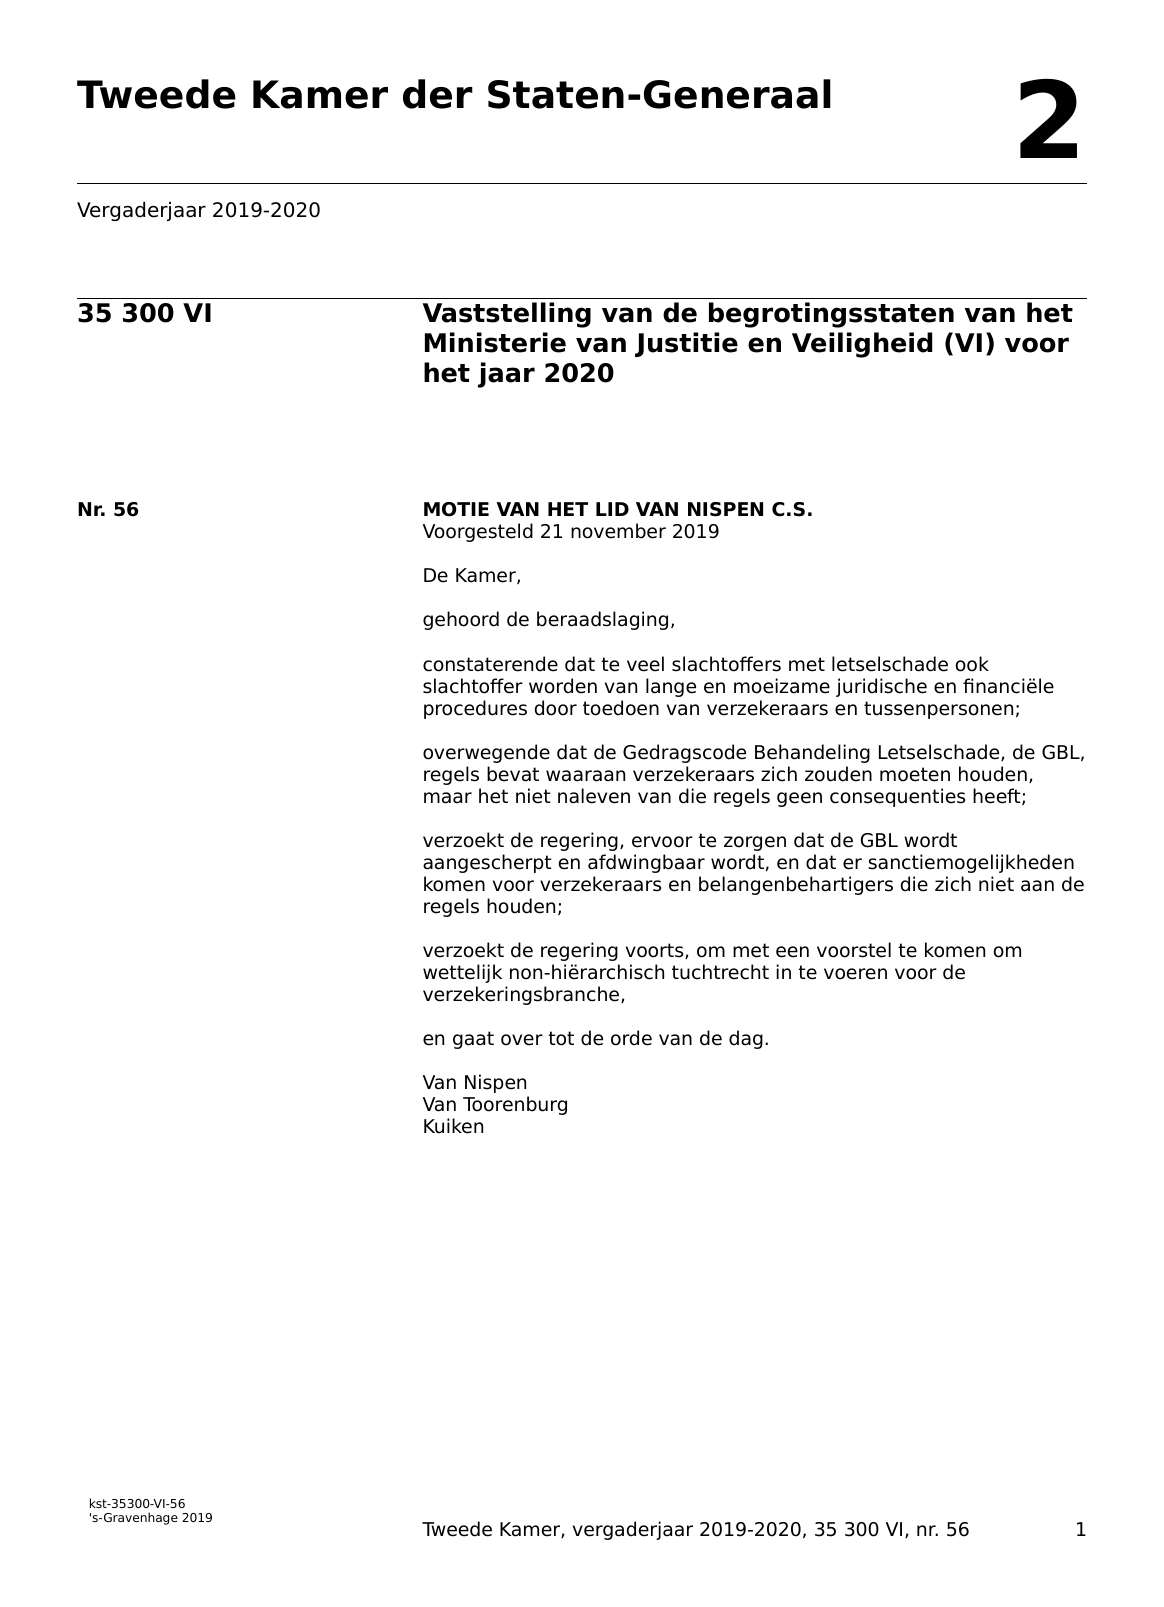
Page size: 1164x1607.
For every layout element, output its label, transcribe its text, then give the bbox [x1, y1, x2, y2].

text gehoord de beraadslaging, [422, 609, 1087, 631]
subtitle Nr. 56 MOTIE VAN HET LID VAN NISPEN C.S. [77, 499, 1087, 521]
text en gaat over tot de orde van de dag. [422, 1028, 1087, 1050]
table_header 2 [886, 59, 1087, 183]
table_cell Vergaderjaar 2019-2020 [77, 184, 1087, 298]
text Van Nispen [422, 1072, 1087, 1094]
text overwegende dat de Gedragscode Behandeling Letselschade, de GBL, regels bevat waaraan verzekeraars zich zouden moeten houden, maar het niet naleven van die regels geen consequenties heeft; [422, 742, 1087, 808]
text 's-Gravenhage 2019 [88, 1511, 323, 1525]
table_header Tweede Kamer der Staten-Generaal [77, 59, 886, 183]
text verzoekt de regering voorts, om met een voorstel te komen om wettelijk non-hiërarchisch tuchtrecht in te voeren voor de verzekeringsbranche, [422, 940, 1087, 1006]
text Voorgesteld 21 november 2019 [422, 521, 1087, 543]
text verzoekt de regering, ervoor te zorgen dat de GBL wordt aangescherpt en afdwingbaar wordt, en dat er sanctiemogelijkheden komen voor verzekeraars en belangenbehartigers die zich niet aan de regels houden; [422, 830, 1087, 918]
text Kuiken [422, 1116, 1087, 1138]
text kst-35300-VI-56 [88, 1497, 323, 1511]
text constaterende dat te veel slachtoffers met letselschade ook slachtoffer worden van lange en moeizame juridische en financiële procedures door toedoen van verzekeraars en tussenpersonen; [422, 653, 1087, 719]
text Van Toorenburg [422, 1094, 1087, 1116]
text De Kamer, [422, 565, 1087, 587]
subtitle 35 300 VI Vaststelling van de begrotingsstaten van het Ministerie van Justitie en Veiligheid (VI) voor het jaar 2020 [77, 299, 1087, 388]
